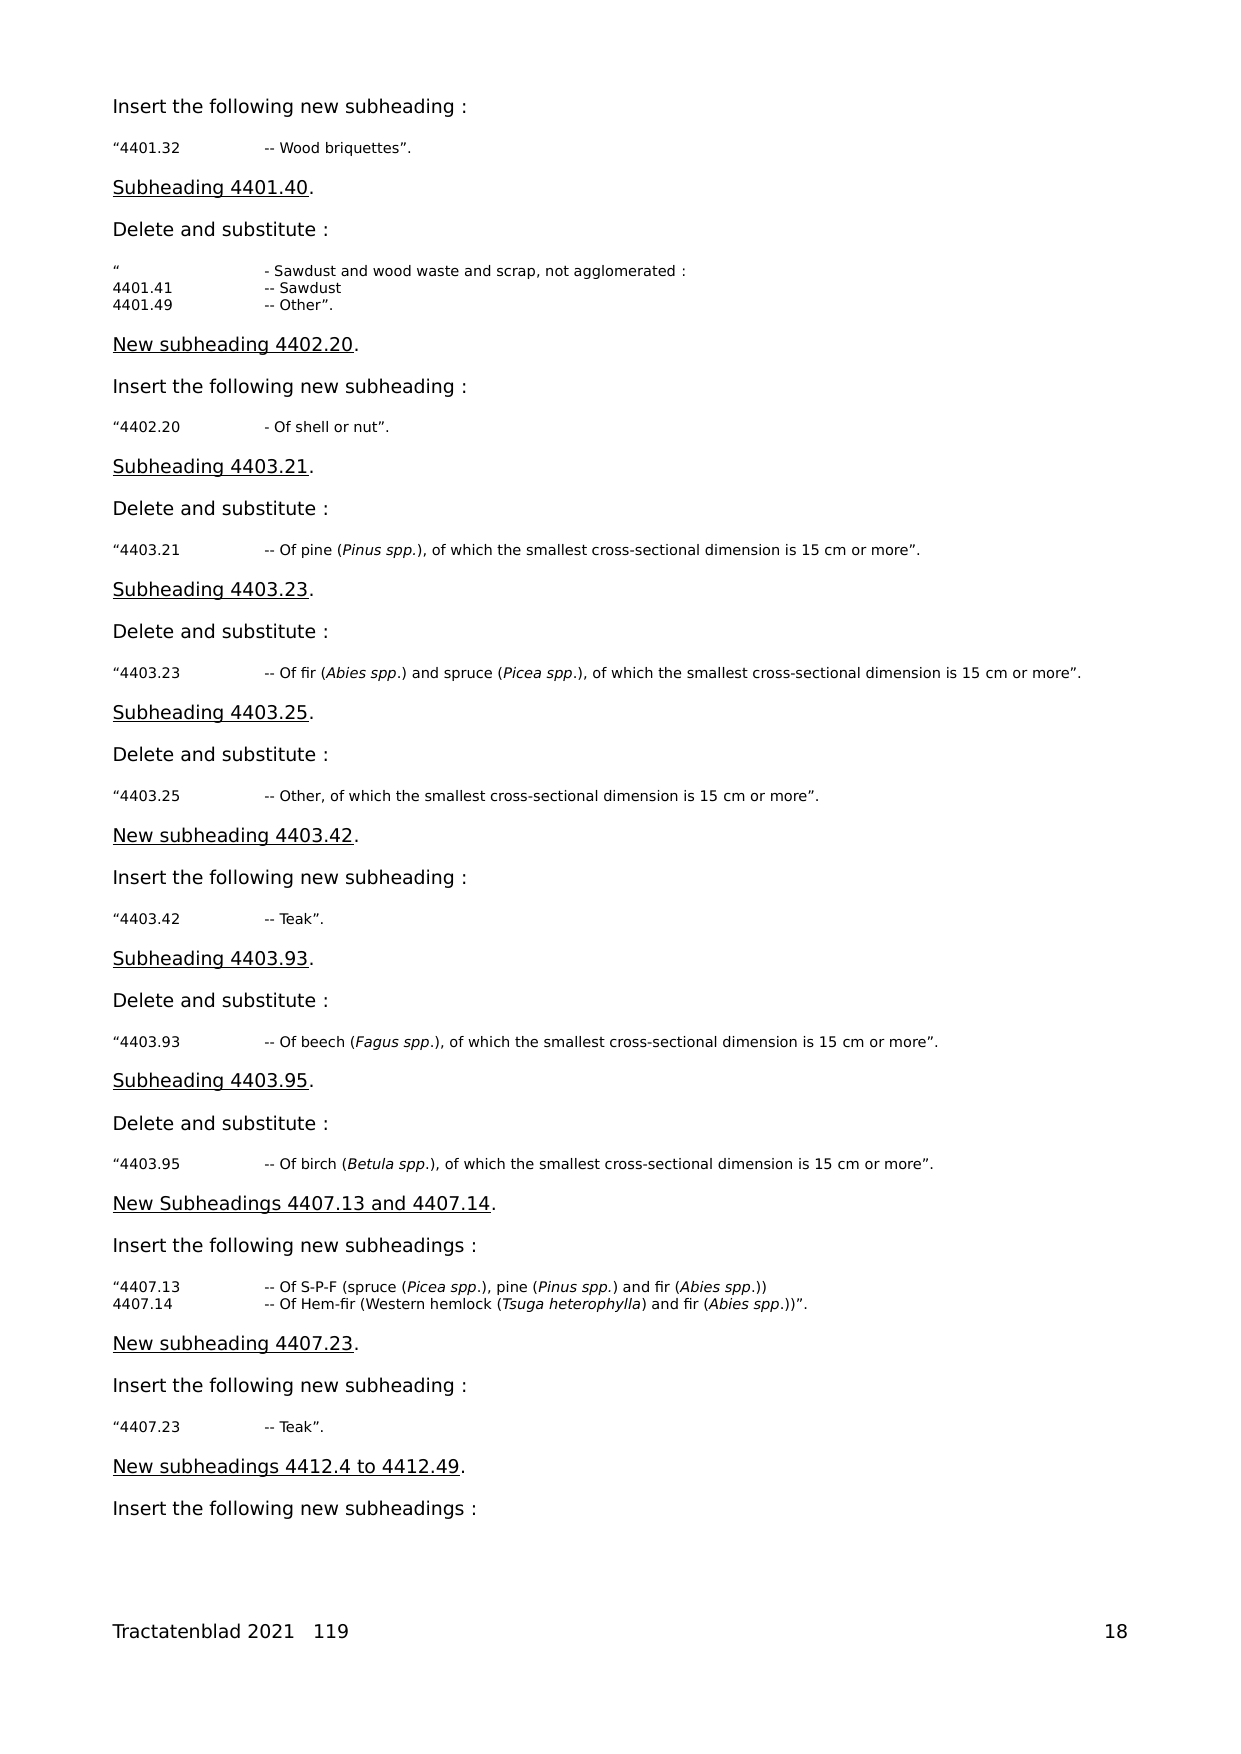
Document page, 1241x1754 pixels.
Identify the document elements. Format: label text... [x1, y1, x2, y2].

table_header “4401.32 [112, 140, 258, 157]
table_header -- Wood briquettes”. [258, 140, 1128, 157]
text Delete and substitute : [112, 1112, 1128, 1134]
table_cell 4407.14 [112, 1296, 258, 1313]
table_header “4407.23 [112, 1419, 258, 1436]
text Subheading 4403.93. [112, 948, 1128, 969]
text Delete and substitute : [112, 744, 1128, 766]
table_header -- Other, of which the smallest cross-sectional dimension is 15 cm or more”. [258, 788, 1128, 805]
table_header “4407.13 [112, 1279, 258, 1296]
table_cell -- Sawdust [258, 280, 1128, 297]
table_header “4403.93 [112, 1034, 258, 1050]
text New Subheadings 4407.13 and 4407.14. [112, 1193, 1128, 1215]
text Delete and substitute : [112, 498, 1128, 520]
text Subheading 4401.40. [112, 177, 1128, 199]
text Insert the following new subheading : [112, 867, 1128, 889]
table_header -- Of S-P-F (spruce (Picea spp.), pine (Pinus spp.) and fir (Abies spp.)) [258, 1279, 1128, 1296]
table_cell -- Other”. [258, 297, 1128, 313]
text Delete and substitute : [112, 219, 1128, 241]
text Subheading 4403.25. [112, 702, 1128, 724]
table_header -- Teak”. [258, 1419, 1128, 1436]
table_header “ [112, 263, 258, 279]
text Insert the following new subheading : [112, 1375, 1128, 1397]
text New subheading 4407.23. [112, 1333, 1128, 1355]
table_header -- Of birch (Betula spp.), of which the smallest cross-sectional dimension is 15 cm or more”. [258, 1156, 1128, 1173]
table_header - Of shell or nut”. [258, 419, 1128, 436]
text Subheading 4403.21. [112, 456, 1128, 478]
table_cell 4401.49 [112, 297, 258, 313]
text New subheading 4403.42. [112, 825, 1128, 847]
table_header - Sawdust and wood waste and scrap, not agglomerated : [258, 263, 1128, 279]
text New subheadings 4412.4 to 4412.49. [112, 1456, 1128, 1478]
table_header “4403.23 [112, 665, 258, 682]
table_header -- Of fir (Abies spp.) and spruce (Picea spp.), of which the smallest cross-sectional dimension is 15 cm or more”. [258, 665, 1128, 682]
table_header “4403.42 [112, 911, 258, 928]
table_cell 4401.41 [112, 280, 258, 297]
text Delete and substitute : [112, 989, 1128, 1012]
table_header -- Of beech (Fagus spp.), of which the smallest cross-sectional dimension is 15 cm or more”. [258, 1034, 1128, 1050]
text Insert the following new subheadings : [112, 1498, 1128, 1520]
table_header “4402.20 [112, 419, 258, 436]
table_header -- Teak”. [258, 911, 1128, 928]
table_header “4403.95 [112, 1156, 258, 1173]
table_cell -- Of Hem-fir (Western hemlock (Tsuga heterophylla) and fir (Abies spp.))”. [258, 1296, 1128, 1313]
table_header “4403.21 [112, 542, 258, 559]
text Insert the following new subheadings : [112, 1235, 1128, 1257]
text Delete and substitute : [112, 621, 1128, 643]
text Insert the following new subheading : [112, 376, 1128, 397]
text New subheading 4402.20. [112, 333, 1128, 356]
text Insert the following new subheading : [112, 96, 1128, 118]
table_header -- Of pine (Pinus spp.), of which the smallest cross-sectional dimension is 15 cm or more”. [258, 542, 1128, 559]
text Subheading 4403.23. [112, 579, 1128, 601]
table_header “4403.25 [112, 788, 258, 805]
text Subheading 4403.95. [112, 1070, 1128, 1092]
